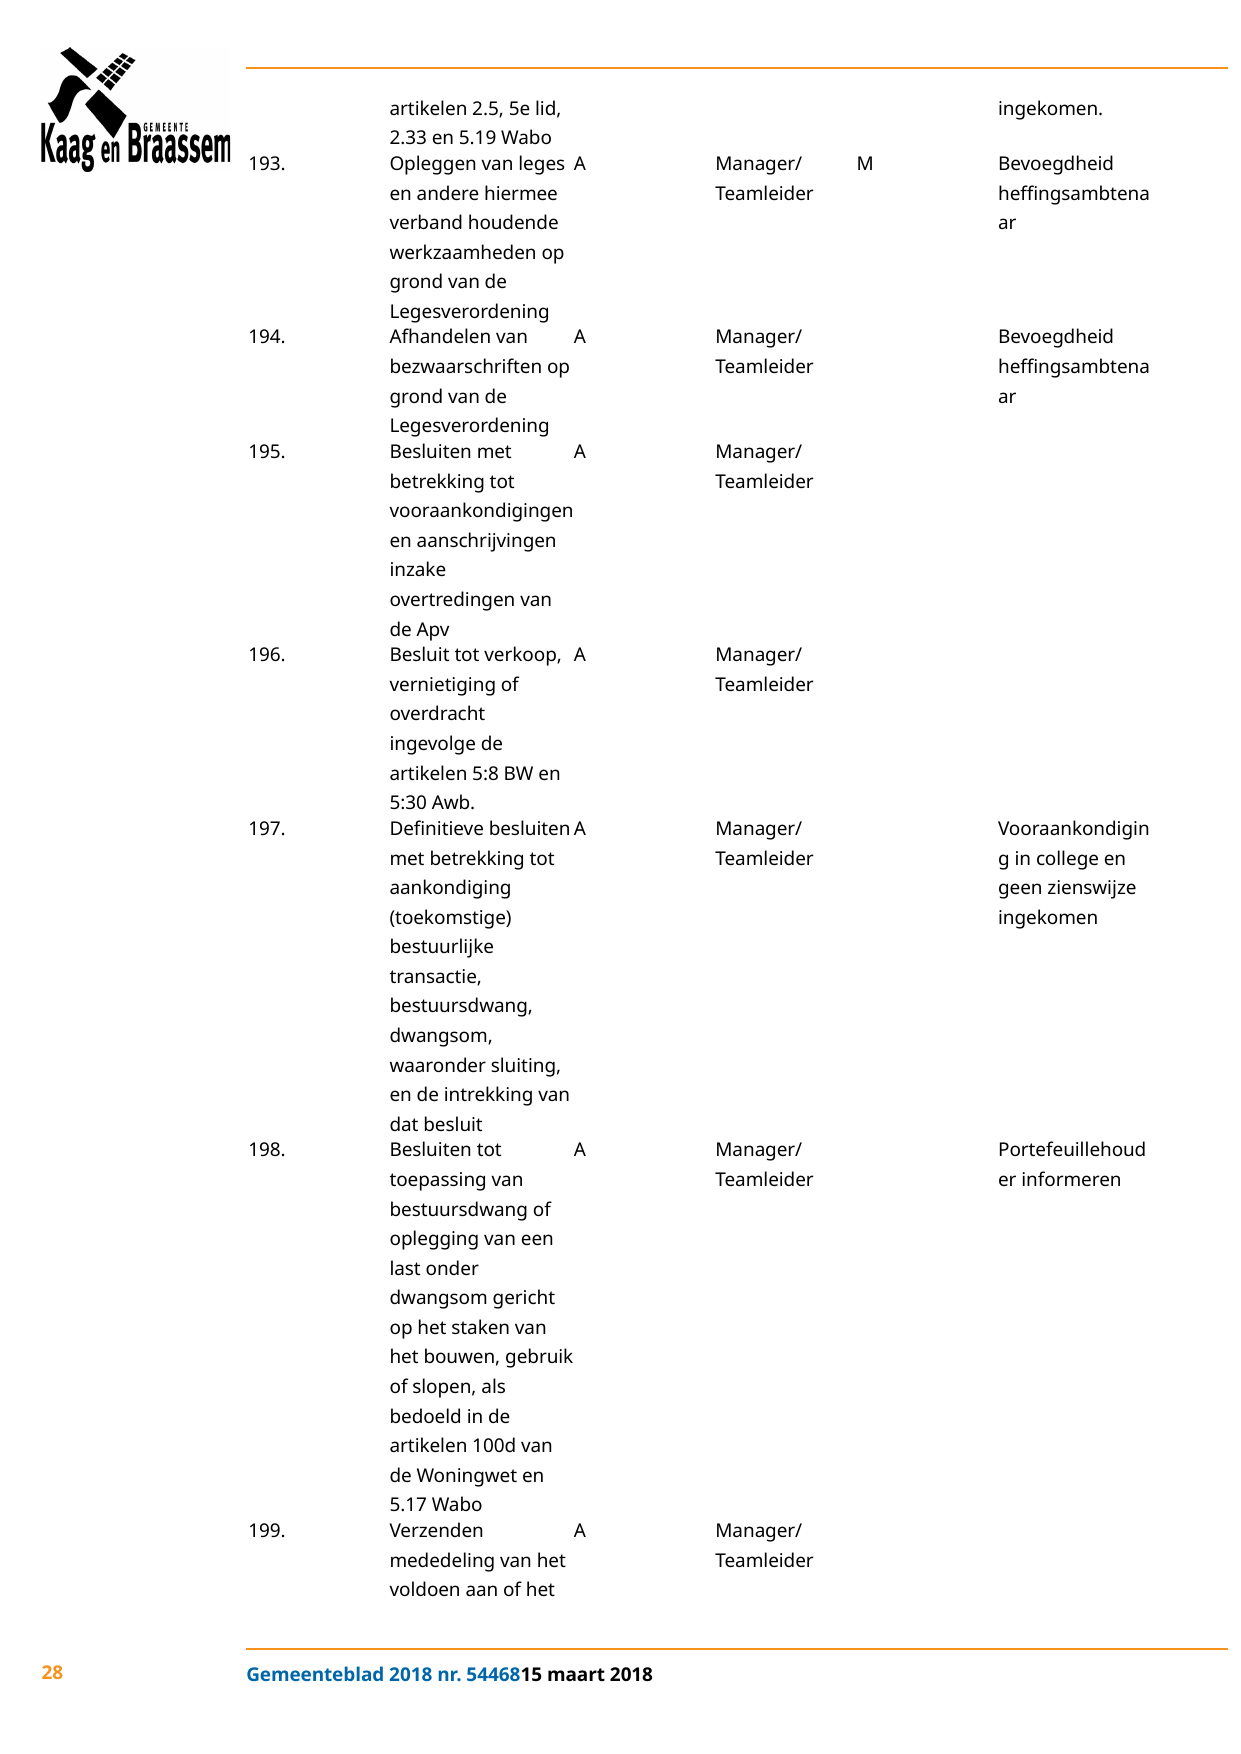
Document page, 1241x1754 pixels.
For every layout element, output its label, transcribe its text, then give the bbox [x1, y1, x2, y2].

table_cell [998, 641, 1152, 815]
table_cell Manager/ Teamleider [715, 1137, 856, 1517]
table_cell [715, 95, 856, 150]
picture [41, 47, 231, 172]
table_cell [574, 95, 715, 150]
table_cell Manager/ Teamleider [715, 1518, 856, 1602]
table_cell Manager/ Teamleider [715, 641, 856, 815]
table_cell [998, 438, 1152, 641]
table_cell Manager/ Teamleider [715, 438, 856, 641]
table_cell Definitieve besluiten met betrekking tot aankondiging (toekomstige) bestuurlijke transactie, bestuursdwang, dwangsom, waaronder sluiting, en de intrekking van dat besluit [389, 815, 574, 1137]
table_cell Portefeuillehouder informeren [998, 1137, 1152, 1517]
table_cell A [574, 815, 715, 1137]
table_cell A [574, 1137, 715, 1517]
table_cell 193. [248, 150, 389, 324]
table_cell A [574, 150, 715, 324]
table_cell A [574, 438, 715, 641]
table_cell [856, 1137, 998, 1517]
table_cell [856, 438, 998, 641]
table_cell [856, 641, 998, 815]
table_cell Verzenden mededeling van het voldoen aan of het [389, 1518, 574, 1602]
table_cell Manager/ Teamleider [715, 815, 856, 1137]
table_cell [856, 95, 998, 150]
table_cell A [574, 641, 715, 815]
table_cell 197. [248, 815, 389, 1137]
table_cell Opleggen van leges en andere hiermee verband houdende werkzaamheden op grond van de Legesverordening [389, 150, 574, 324]
table_cell 196. [248, 641, 389, 815]
table_cell [248, 95, 389, 150]
table_cell artikelen 2.5, 5e lid, 2.33 en 5.19 Wabo [389, 95, 574, 150]
table_cell Bevoegdheid heffingsambtenaar [998, 150, 1152, 324]
table_cell 198. [248, 1137, 389, 1517]
table_cell Afhandelen van bezwaarschriften op grond van de Legesverordening [389, 324, 574, 438]
table_cell 195. [248, 438, 389, 641]
table_cell A [574, 1518, 715, 1602]
table_cell [856, 1518, 998, 1602]
table_cell Besluiten met betrekking tot vooraankondigingen en aanschrijvingen inzake overtredingen van de Apv [389, 438, 574, 641]
table_cell 199. [248, 1518, 389, 1602]
table_cell [998, 1518, 1152, 1602]
table_cell Manager/ Teamleider [715, 150, 856, 324]
table_cell A [574, 324, 715, 438]
table_cell Manager/ Teamleider [715, 324, 856, 438]
table_cell 194. [248, 324, 389, 438]
table_cell [856, 324, 998, 438]
table_cell Besluit tot verkoop, vernietiging of overdracht ingevolge de artikelen 5:8 BW en 5:30 Awb. [389, 641, 574, 815]
table_cell [856, 815, 998, 1137]
table_cell M [856, 150, 998, 324]
table_cell Bevoegdheid heffingsambtenaar [998, 324, 1152, 438]
table_cell Besluiten tot toepassing van bestuursdwang of oplegging van een last onder dwangsom gericht op het staken van het bouwen, gebruik of slopen, als bedoeld in de artikelen 100d van de Woningwet en 5.17 Wabo [389, 1137, 574, 1517]
table_cell ingekomen. [998, 95, 1152, 150]
table_cell Vooraankondiging in college en geen zienswijze ingekomen [998, 815, 1152, 1137]
